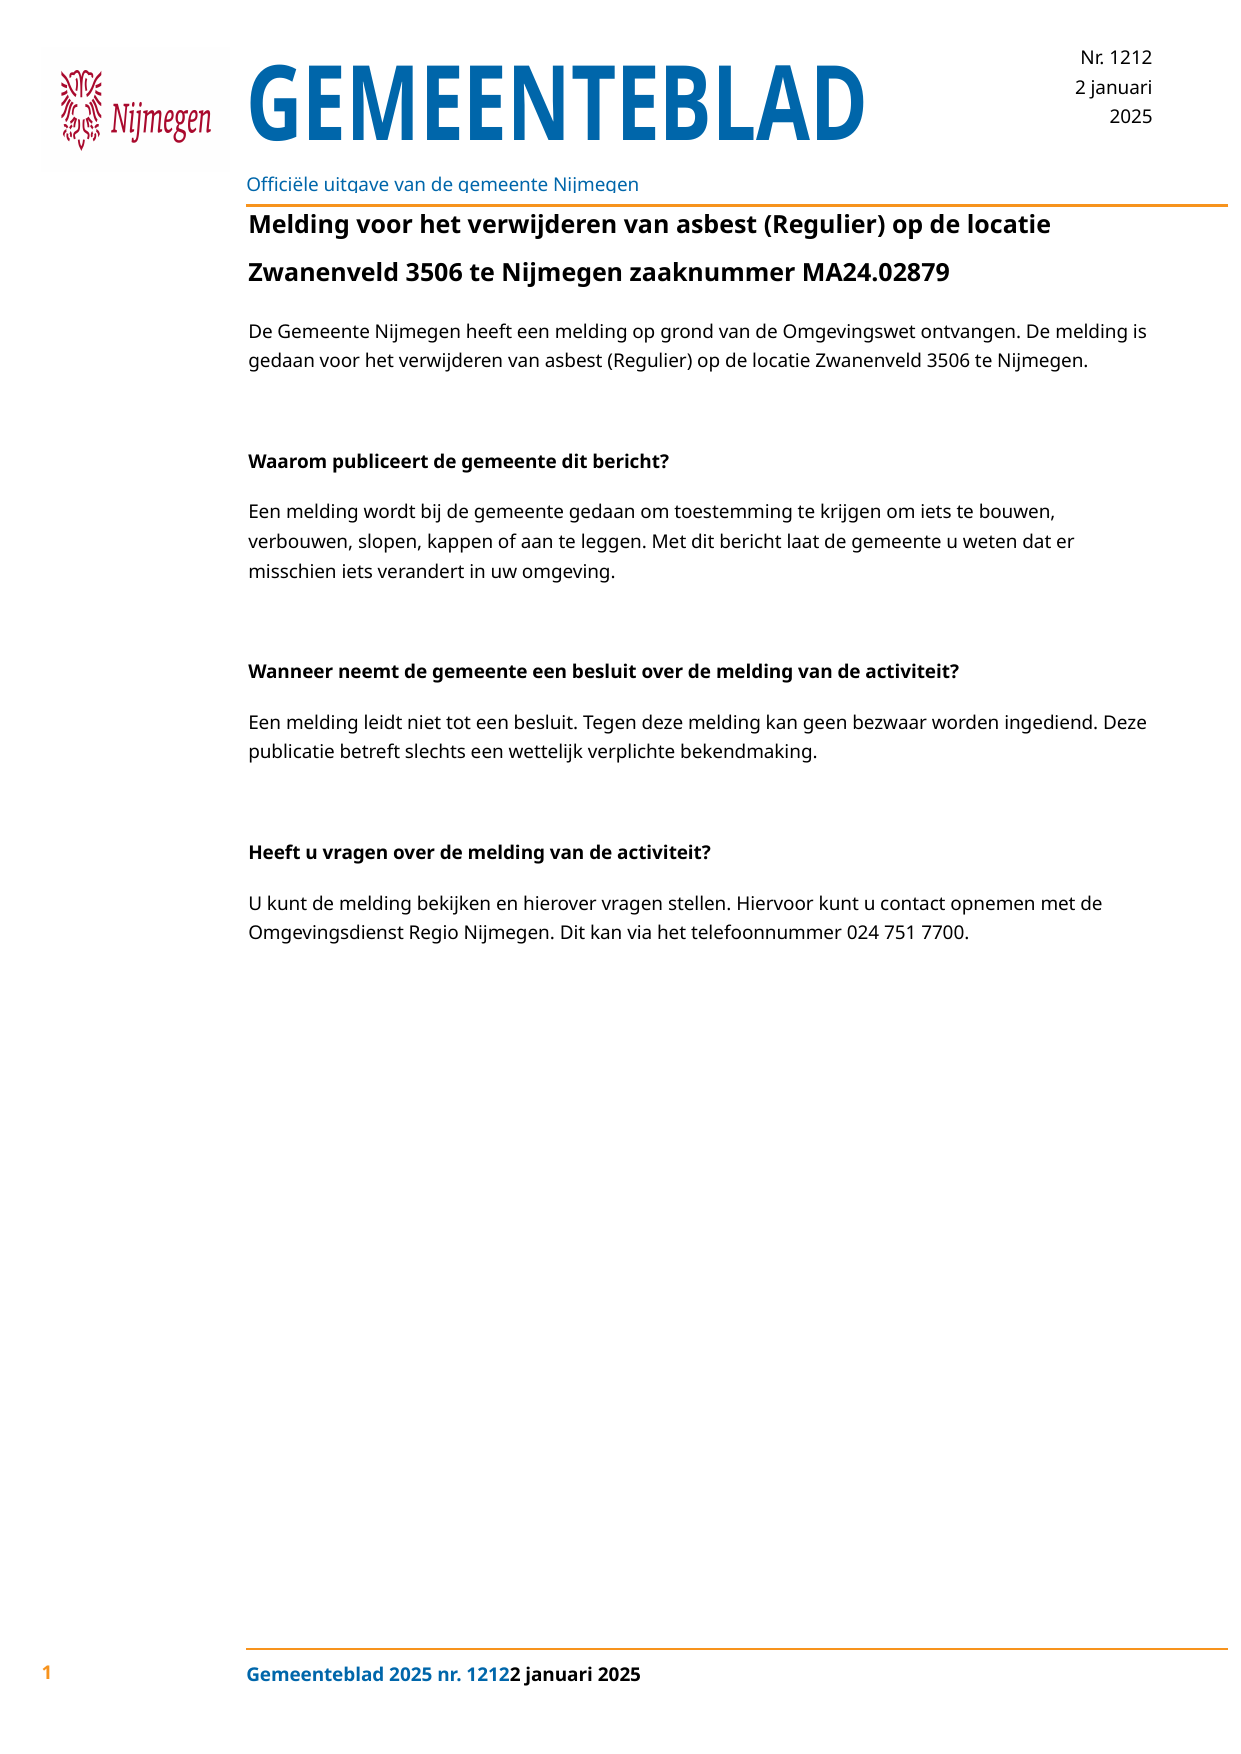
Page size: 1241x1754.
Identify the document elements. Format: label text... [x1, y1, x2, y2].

text Wanneer neemt de gemeente een besluit over de melding van de activiteit? [248, 659, 1152, 684]
text Melding voor het verwijderen van asbest (Regulier) op de locatie Zwanenveld 3506 te Nijmegen zaaknummer MA24.02879 [248, 207, 1152, 288]
text Een melding wordt bij de gemeente gedaan om toestemming te krijgen om iets te bouwen, verbouwen, slopen, kappen of aan te leggen. Met dit bericht laat de gemeente u weten dat er misschien iets verandert in uw omgeving. [248, 499, 1152, 584]
text Heeft u vragen over de melding van de activiteit? [248, 839, 1152, 865]
text U kunt de melding bekijken en hierover vragen stellen. Hiervoor kunt u contact opnemen met de Omgevingsdienst Regio Nijmegen. Dit kan via het telefoonnummer 024 751 7700. [248, 890, 1152, 945]
text Een melding leidt niet tot een besluit. Tegen deze melding kan geen bezwaar worden ingediend. Deze publicatie betreft slechts een wettelijk verplichte bekendmaking. [248, 709, 1152, 764]
picture [41, 47, 231, 172]
text De Gemeente Nijmegen heeft een melding op grond van de Omgevingswet ontvangen. De melding is gedaan voor het verwijderen van asbest (Regulier) op de locatie Zwanenveld 3506 te Nijmegen. [248, 318, 1152, 373]
text Waarom publiceert de gemeente dit bericht? [248, 448, 1152, 474]
